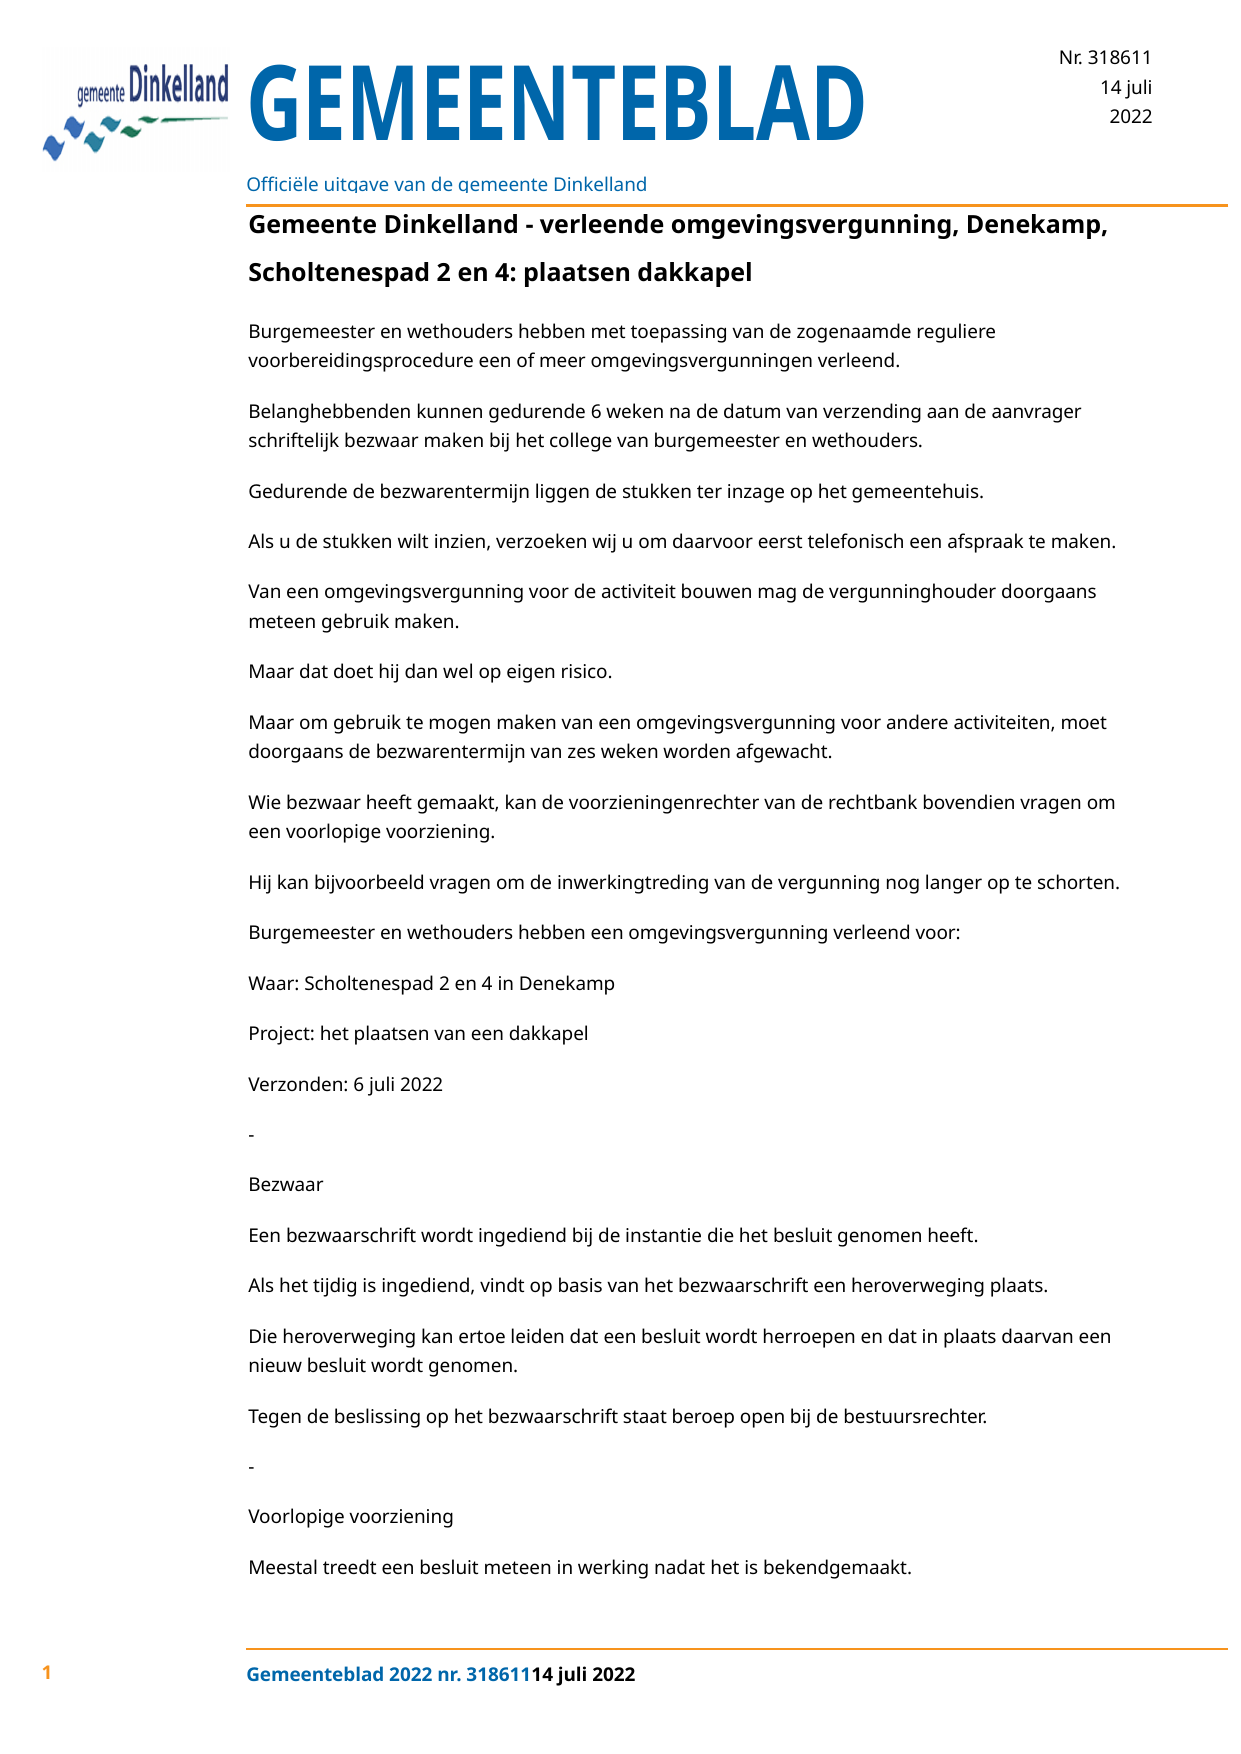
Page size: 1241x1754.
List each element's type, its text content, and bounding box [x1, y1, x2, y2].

text Waar: Scholtenespad 2 en 4 in Denekamp [248, 970, 1152, 996]
text Gedurende de bezwarentermijn liggen de stukken ter inzage op het gemeentehuis. [248, 478, 1152, 504]
text - [248, 1121, 1152, 1147]
text Hij kan bijvoorbeeld vragen om de inwerkingtreding van de vergunning nog langer op te schorten. [248, 869, 1152, 895]
text Die heroverweging kan ertoe leiden dat een besluit wordt herroepen en dat in plaats daarvan een nieuw besluit wordt genomen. [248, 1323, 1152, 1378]
text Gemeente Dinkelland - verleende omgevingsvergunning, Denekamp, Scholtenespad 2 en 4: plaatsen dakkapel [248, 207, 1152, 288]
text Een bezwaarschrift wordt ingediend bij de instantie die het besluit genomen heeft. [248, 1222, 1152, 1248]
text Verzonden: 6 juli 2022 [248, 1071, 1152, 1097]
text Tegen de beslissing op het bezwaarschrift staat beroep open bij de bestuursrechter. [248, 1403, 1152, 1429]
text Burgemeester en wethouders hebben met toepassing van de zogenaamde reguliere voorbereidingsprocedure een of meer omgevingsvergunningen verleend. [248, 318, 1152, 373]
text Wie bezwaar heeft gemaakt, kan de voorzieningenrechter van de rechtbank bovendien vragen om een voorlopige voorziening. [248, 789, 1152, 844]
text Meestal treedt een besluit meteen in werking nadat het is bekendgemaakt. [248, 1554, 1152, 1580]
text Als het tijdig is ingediend, vindt op basis van het bezwaarschrift een heroverweging plaats. [248, 1272, 1152, 1298]
text Bezwaar [248, 1172, 1152, 1197]
text - [248, 1453, 1152, 1479]
text Van een omgevingsvergunning voor de activiteit bouwen mag de vergunninghouder doorgaans meteen gebruik maken. [248, 579, 1152, 634]
text Voorlopige voorziening [248, 1504, 1152, 1529]
text Project: het plaatsen van een dakkapel [248, 1020, 1152, 1046]
text Belanghebbenden kunnen gedurende 6 weken na de datum van verzending aan de aanvrager schriftelijk bezwaar maken bij het college van burgemeester en wethouders. [248, 398, 1152, 453]
picture [41, 47, 231, 172]
text Maar om gebruik te mogen maken van een omgevingsvergunning voor andere activiteiten, moet doorgaans de bezwarentermijn van zes weken worden afgewacht. [248, 709, 1152, 764]
text Als u de stukken wilt inzien, verzoeken wij u om daarvoor eerst telefonisch een afspraak te maken. [248, 528, 1152, 554]
text Maar dat doet hij dan wel op eigen risico. [248, 659, 1152, 684]
text Burgemeester en wethouders hebben een omgevingsvergunning verleend voor: [248, 919, 1152, 945]
